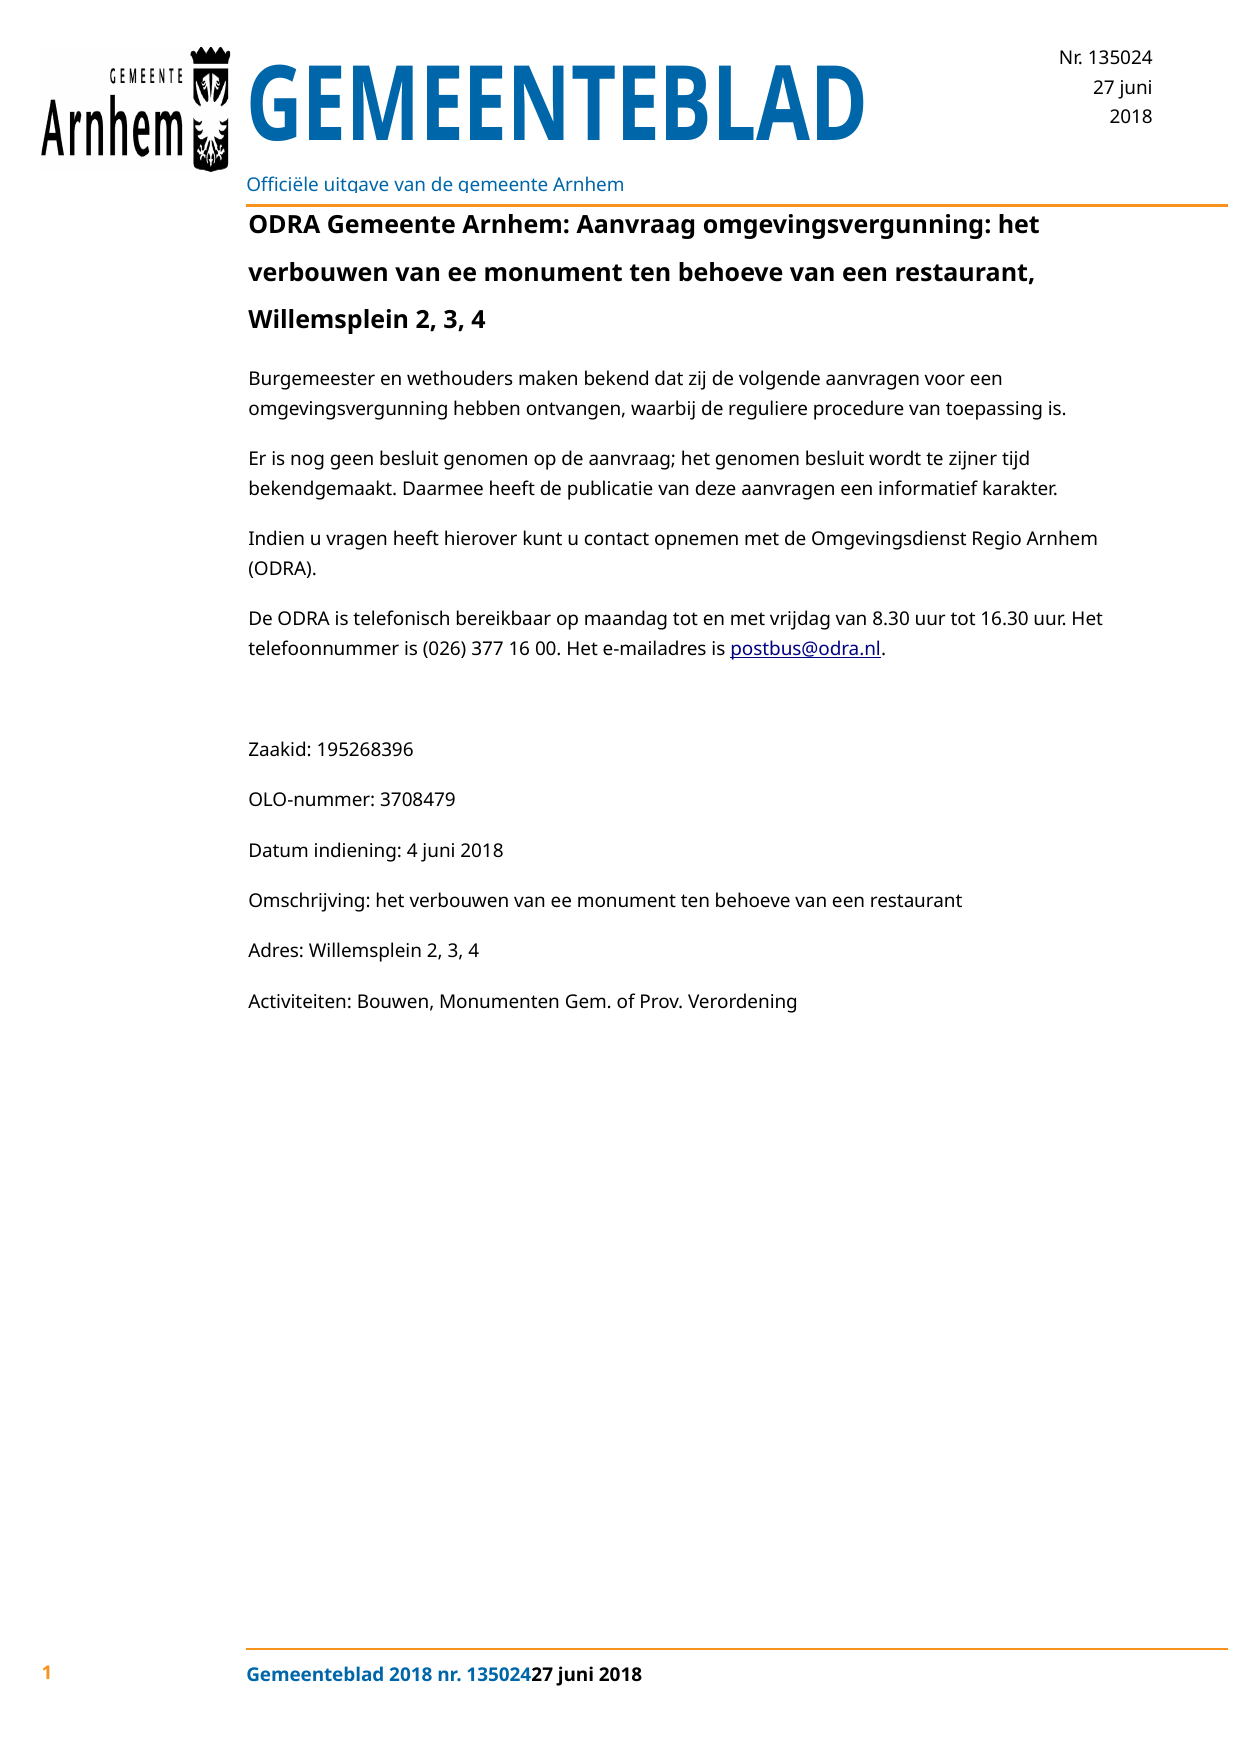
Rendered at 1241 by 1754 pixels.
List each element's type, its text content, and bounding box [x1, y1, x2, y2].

text Zaakid: 195268396 [248, 736, 1152, 762]
text Datum indiening: 4 juni 2018 [248, 837, 1152, 862]
text Activiteiten: Bouwen, Monumenten Gem. of Prov. Verordening [248, 988, 1152, 1014]
text Er is nog geen besluit genomen op de aanvraag; het genomen besluit wordt te zijner tijd bekendgemaakt. Daarmee heeft de publicatie van deze aanvragen een informatief karakter. [248, 446, 1152, 501]
text De ODRA is telefonisch bereikbaar op maandag tot en met vrijdag van 8.30 uur tot 16.30 uur. Het telefoonnummer is (026) 377 16 00. Het e-mailadres is postbus@odra.nl. [248, 606, 1152, 661]
text ODRA Gemeente Arnhem: Aanvraag omgevingsvergunning: het verbouwen van ee monument ten behoeve van een restaurant, Willemsplein 2, 3, 4 [248, 207, 1152, 336]
text Adres: Willemsplein 2, 3, 4 [248, 938, 1152, 963]
text Indien u vragen heeft hierover kunt u contact opnemen met de Omgevingsdienst Regio Arnhem (ODRA). [248, 526, 1152, 581]
picture [41, 47, 231, 172]
text OLO-nummer: 3708479 [248, 786, 1152, 812]
text Omschrijving: het verbouwen van ee monument ten behoeve van een restaurant [248, 887, 1152, 913]
text Burgemeester en wethouders maken bekend dat zij de volgende aanvragen voor een omgevingsvergunning hebben ontvangen, waarbij de reguliere procedure van toepassing is. [248, 366, 1152, 421]
